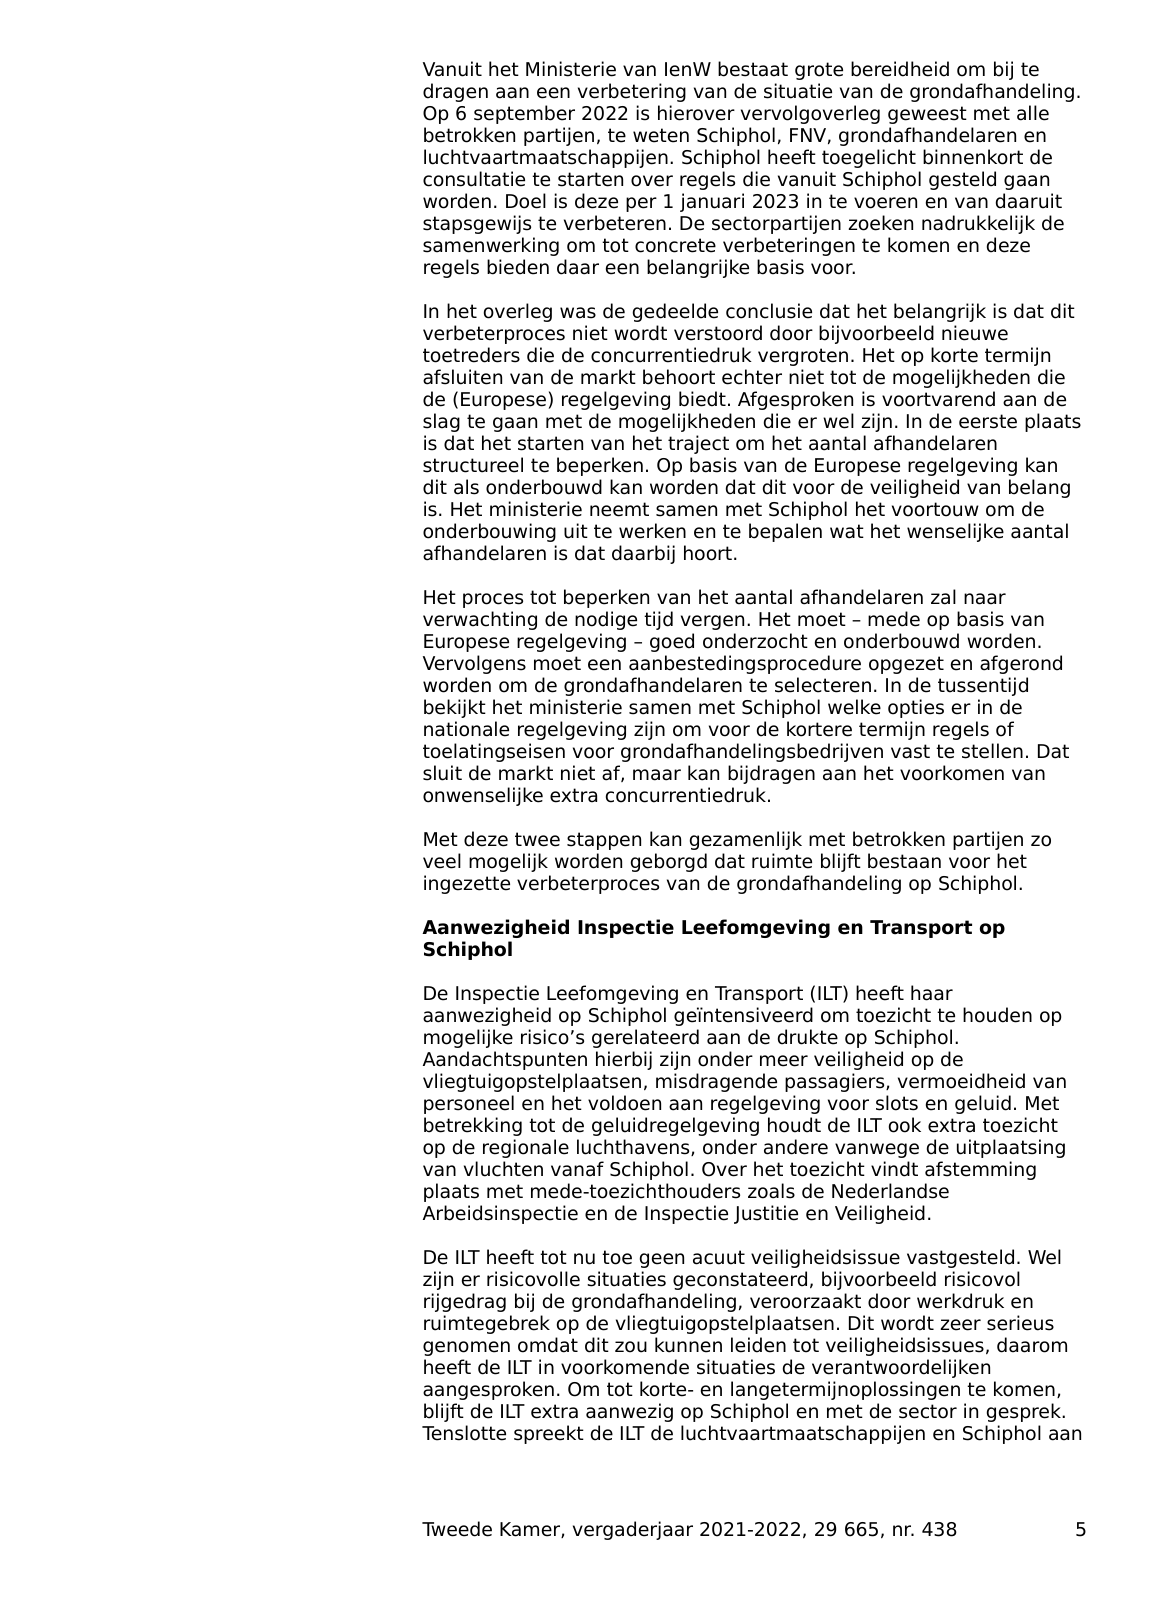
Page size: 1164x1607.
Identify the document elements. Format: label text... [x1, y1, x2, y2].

text De ILT heeft tot nu toe geen acuut veiligheidsissue vastgesteld. Wel zijn er risicovolle situaties geconstateerd, bijvoorbeeld risicovol rijgedrag bij de grondafhandeling, veroorzaakt door werkdruk en ruimtegebrek op de vliegtuigopstelplaatsen. Dit wordt zeer serieus genomen omdat dit zou kunnen leiden tot veiligheidsissues, daarom heeft de ILT in voorkomende situaties de verantwoordelijken aangesproken. Om tot korte- en langetermijnoplossingen te komen, blijft de ILT extra aanwezig op Schiphol en met de sector in gesprek. Tenslotte spreekt de ILT de luchtvaartmaatschappijen en Schiphol aan [422, 1247, 1087, 1445]
text In het overleg was de gedeelde conclusie dat het belangrijk is dat dit verbeterproces niet wordt verstoord door bijvoorbeeld nieuwe toetreders die de concurrentiedruk vergroten. Het op korte termijn afsluiten van de markt behoort echter niet tot de mogelijkheden die de (Europese) regelgeving biedt. Afgesproken is voortvarend aan de slag te gaan met de mogelijkheden die er wel zijn. In de eerste plaats is dat het starten van het traject om het aantal afhandelaren structureel te beperken. Op basis van de Europese regelgeving kan dit als onderbouwd kan worden dat dit voor de veiligheid van belang is. Het ministerie neemt samen met Schiphol het voortouw om de onderbouwing uit te werken en te bepalen wat het wenselijke aantal afhandelaren is dat daarbij hoort. [422, 301, 1087, 565]
text Vanuit het Ministerie van IenW bestaat grote bereidheid om bij te dragen aan een verbetering van de situatie van de grondafhandeling. Op 6 september 2022 is hierover vervolgoverleg geweest met alle betrokken partijen, te weten Schiphol, FNV, grondafhandelaren en luchtvaartmaatschappijen. Schiphol heeft toegelicht binnenkort de consultatie te starten over regels die vanuit Schiphol gesteld gaan worden. Doel is deze per 1 januari 2023 in te voeren en van daaruit stapsgewijs te verbeteren. De sectorpartijen zoeken nadrukkelijk de samenwerking om tot concrete verbeteringen te komen en deze regels bieden daar een belangrijke basis voor. [422, 59, 1087, 279]
text De Inspectie Leefomgeving en Transport (ILT) heeft haar aanwezigheid op Schiphol geïntensiveerd om toezicht te houden op mogelijke risico’s gerelateerd aan de drukte op Schiphol. Aandachtspunten hierbij zijn onder meer veiligheid op de vliegtuigopstelplaatsen, misdragende passagiers, vermoeidheid van personeel en het voldoen aan regelgeving voor slots en geluid. Met betrekking tot de geluidregelgeving houdt de ILT ook extra toezicht op de regionale luchthavens, onder andere vanwege de uitplaatsing van vluchten vanaf Schiphol. Over het toezicht vindt afstemming plaats met mede-toezichthouders zoals de Nederlandse Arbeidsinspectie en de Inspectie Justitie en Veiligheid. [422, 983, 1087, 1225]
subtitle Aanwezigheid Inspectie Leefomgeving en Transport op Schiphol [422, 917, 1087, 961]
text Het proces tot beperken van het aantal afhandelaren zal naar verwachting de nodige tijd vergen. Het moet – mede op basis van Europese regelgeving – goed onderzocht en onderbouwd worden. Vervolgens moet een aanbestedingsprocedure opgezet en afgerond worden om de grondafhandelaren te selecteren. In de tussentijd bekijkt het ministerie samen met Schiphol welke opties er in de nationale regelgeving zijn om voor de kortere termijn regels of toelatingseisen voor grondafhandelingsbedrijven vast te stellen. Dat sluit de markt niet af, maar kan bijdragen aan het voorkomen van onwenselijke extra concurrentiedruk. [422, 587, 1087, 807]
text Met deze twee stappen kan gezamenlijk met betrokken partijen zo veel mogelijk worden geborgd dat ruimte blijft bestaan voor het ingezette verbeterproces van de grondafhandeling op Schiphol. [422, 829, 1087, 895]
